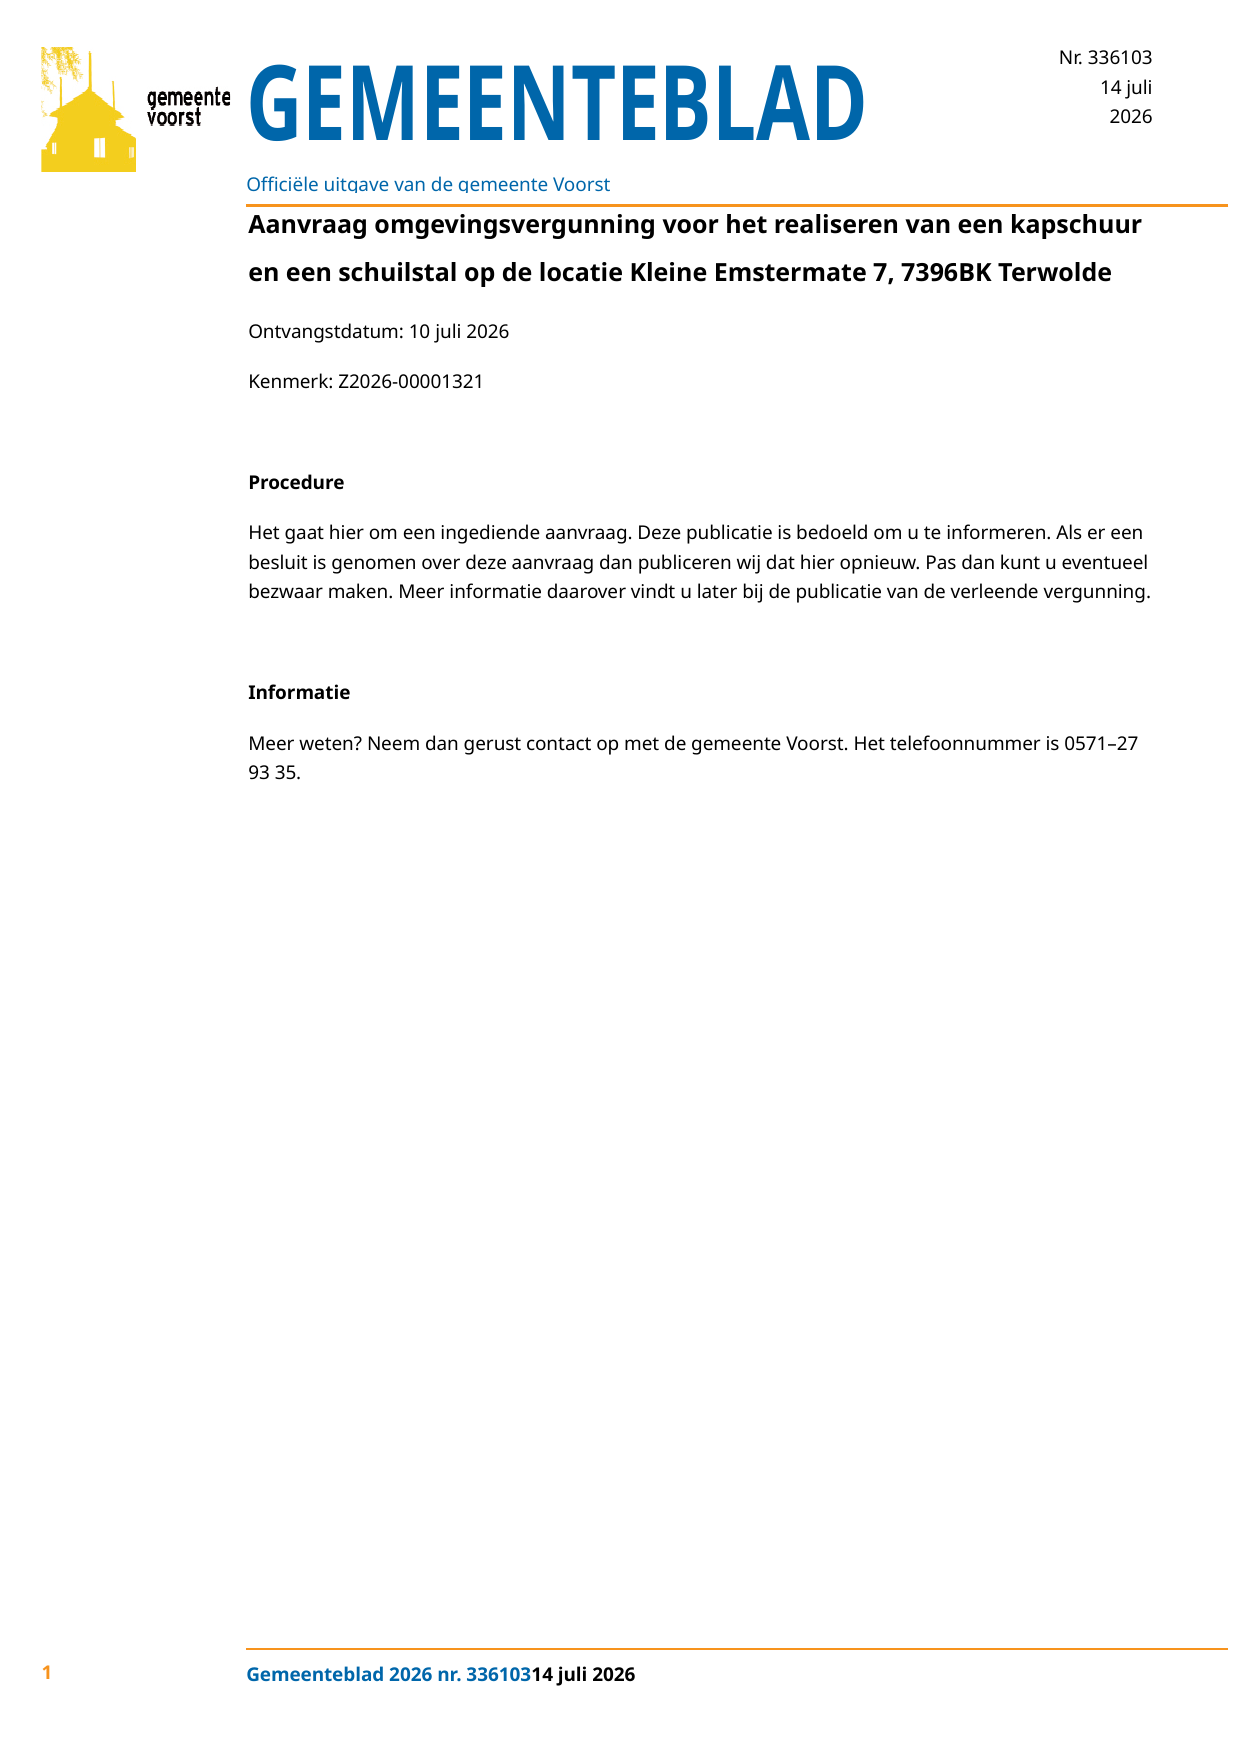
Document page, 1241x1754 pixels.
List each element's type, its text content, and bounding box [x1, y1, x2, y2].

text Het gaat hier om een ingediende aanvraag. Deze publicatie is bedoeld om u te informeren. Als er een besluit is genomen over deze aanvraag dan publiceren wij dat hier opnieuw. Pas dan kunt u eventueel bezwaar maken. Meer informatie daarover vindt u later bij de publicatie van de verleende vergunning. [248, 519, 1152, 604]
text Aanvraag omgevingsvergunning voor het realiseren van een kapschuur en een schuilstal op de locatie Kleine Emstermate 7, 7396BK Terwolde [248, 207, 1152, 288]
picture [41, 47, 231, 172]
text Procedure [248, 469, 1152, 495]
text Informatie [248, 679, 1152, 705]
text Kenmerk: Z2026-00001321 [248, 368, 1152, 394]
text Ontvangstdatum: 10 juli 2026 [248, 318, 1152, 344]
text Meer weten? Neem dan gerust contact op met de gemeente Voorst. Het telefoonnummer is 0571–27 93 35. [248, 730, 1152, 785]
